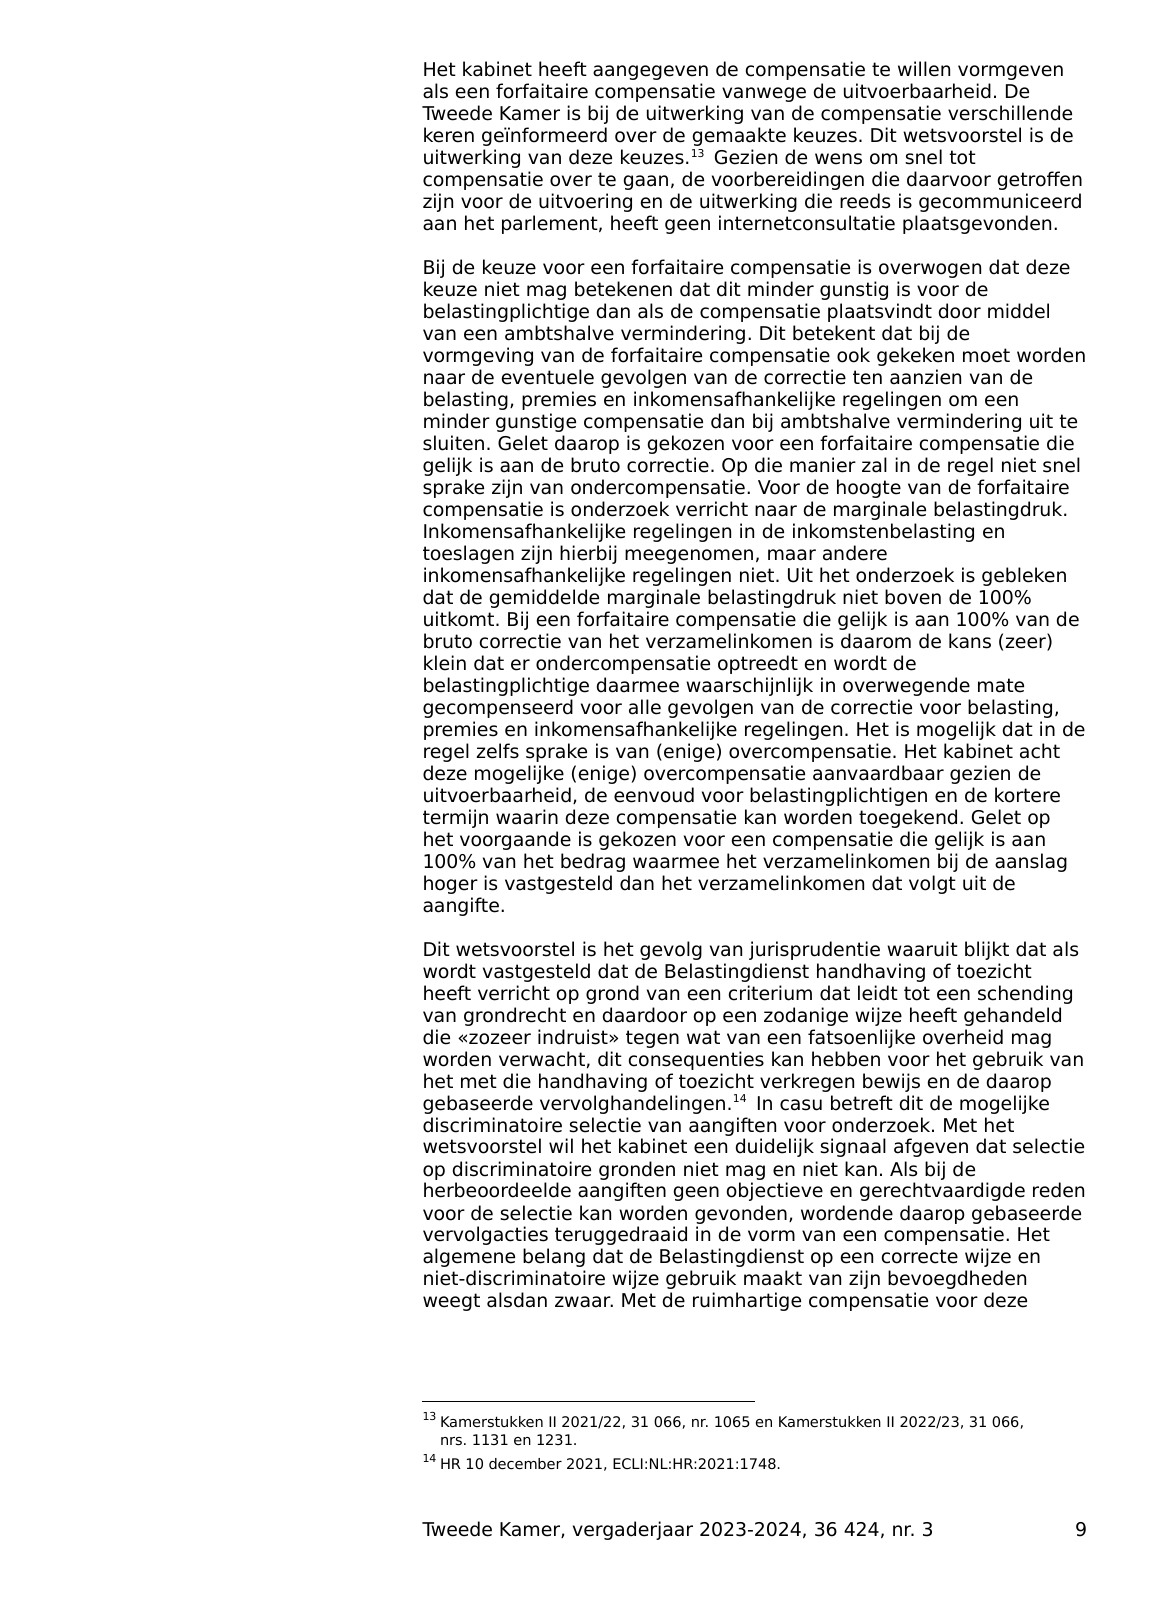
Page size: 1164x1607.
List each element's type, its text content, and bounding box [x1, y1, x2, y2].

text Kamerstukken II 2021/22, 31 066, nr. 1065 en Kamerstukken II 2022/23, 31 066, nrs. 1131 en 1231. [422, 1410, 1087, 1449]
text Het kabinet heeft aangegeven de compensatie te willen vormgeven als een forfaitaire compensatie vanwege de uitvoerbaarheid. De Tweede Kamer is bij de uitwerking van de compensatie verschillende keren geïnformeerd over de gemaakte keuzes. Dit wetsvoorstel is de uitwerking van deze keuzes. Gezien de wens om snel tot compensatie over te gaan, de voorbereidingen die daarvoor getroffen zijn voor de uitvoering en de uitwerking die reeds is gecommuniceerd aan het parlement, heeft geen internetconsultatie plaatsgevonden. [422, 59, 1087, 235]
text HR 10 december 2021, ECLI:NL:HR:2021:1748. [422, 1452, 1087, 1474]
text Dit wetsvoorstel is het gevolg van jurisprudentie waaruit blijkt dat als wordt vastgesteld dat de Belastingdienst handhaving of toezicht heeft verricht op grond van een criterium dat leidt tot een schending van grondrecht en daardoor op een zodanige wijze heeft gehandeld die «zozeer indruist» tegen wat van een fatsoenlijke overheid mag worden verwacht, dit consequenties kan hebben voor het gebruik van het met die handhaving of toezicht verkregen bewijs en de daarop gebaseerde vervolghandelingen. In casu betreft dit de mogelijke discriminatoire selectie van aangiften voor onderzoek. Met het wetsvoorstel wil het kabinet een duidelijk signaal afgeven dat selectie op discriminatoire gronden niet mag en niet kan. Als bij de herbeoordeelde aangiften geen objectieve en gerechtvaardigde reden voor de selectie kan worden gevonden, wordende daarop gebaseerde vervolgacties teruggedraaid in de vorm van een compensatie. Het algemene belang dat de Belastingdienst op een correcte wijze en niet-discriminatoire wijze gebruik maakt van zijn bevoegdheden weegt alsdan zwaar. Met de ruimhartige compensatie voor deze [422, 939, 1087, 1312]
text Bij de keuze voor een forfaitaire compensatie is overwogen dat deze keuze niet mag betekenen dat dit minder gunstig is voor de belastingplichtige dan als de compensatie plaatsvindt door middel van een ambtshalve vermindering. Dit betekent dat bij de vormgeving van de forfaitaire compensatie ook gekeken moet worden naar de eventuele gevolgen van de correctie ten aanzien van de belasting, premies en inkomensafhankelijke regelingen om een minder gunstige compensatie dan bij ambtshalve vermindering uit te sluiten. Gelet daarop is gekozen voor een forfaitaire compensatie die gelijk is aan de bruto correctie. Op die manier zal in de regel niet snel sprake zijn van ondercompensatie. Voor de hoogte van de forfaitaire compensatie is onderzoek verricht naar de marginale belastingdruk. Inkomensafhankelijke regelingen in de inkomstenbelasting en toeslagen zijn hierbij meegenomen, maar andere inkomensafhankelijke regelingen niet. Uit het onderzoek is gebleken dat de gemiddelde marginale belastingdruk niet boven de 100% uitkomt. Bij een forfaitaire compensatie die gelijk is aan 100% van de bruto correctie van het verzamelinkomen is daarom de kans (zeer) klein dat er ondercompensatie optreedt en wordt de belastingplichtige daarmee waarschijnlijk in overwegende mate gecompenseerd voor alle gevolgen van de correctie voor belasting, premies en inkomensafhankelijke regelingen. Het is mogelijk dat in de regel zelfs sprake is van (enige) overcompensatie. Het kabinet acht deze mogelijke (enige) overcompensatie aanvaardbaar gezien de uitvoerbaarheid, de eenvoud voor belastingplichtigen en de kortere termijn waarin deze compensatie kan worden toegekend. Gelet op het voorgaande is gekozen voor een compensatie die gelijk is aan 100% van het bedrag waarmee het verzamelinkomen bij de aanslag hoger is vastgesteld dan het verzamelinkomen dat volgt uit de aangifte. [422, 257, 1087, 916]
